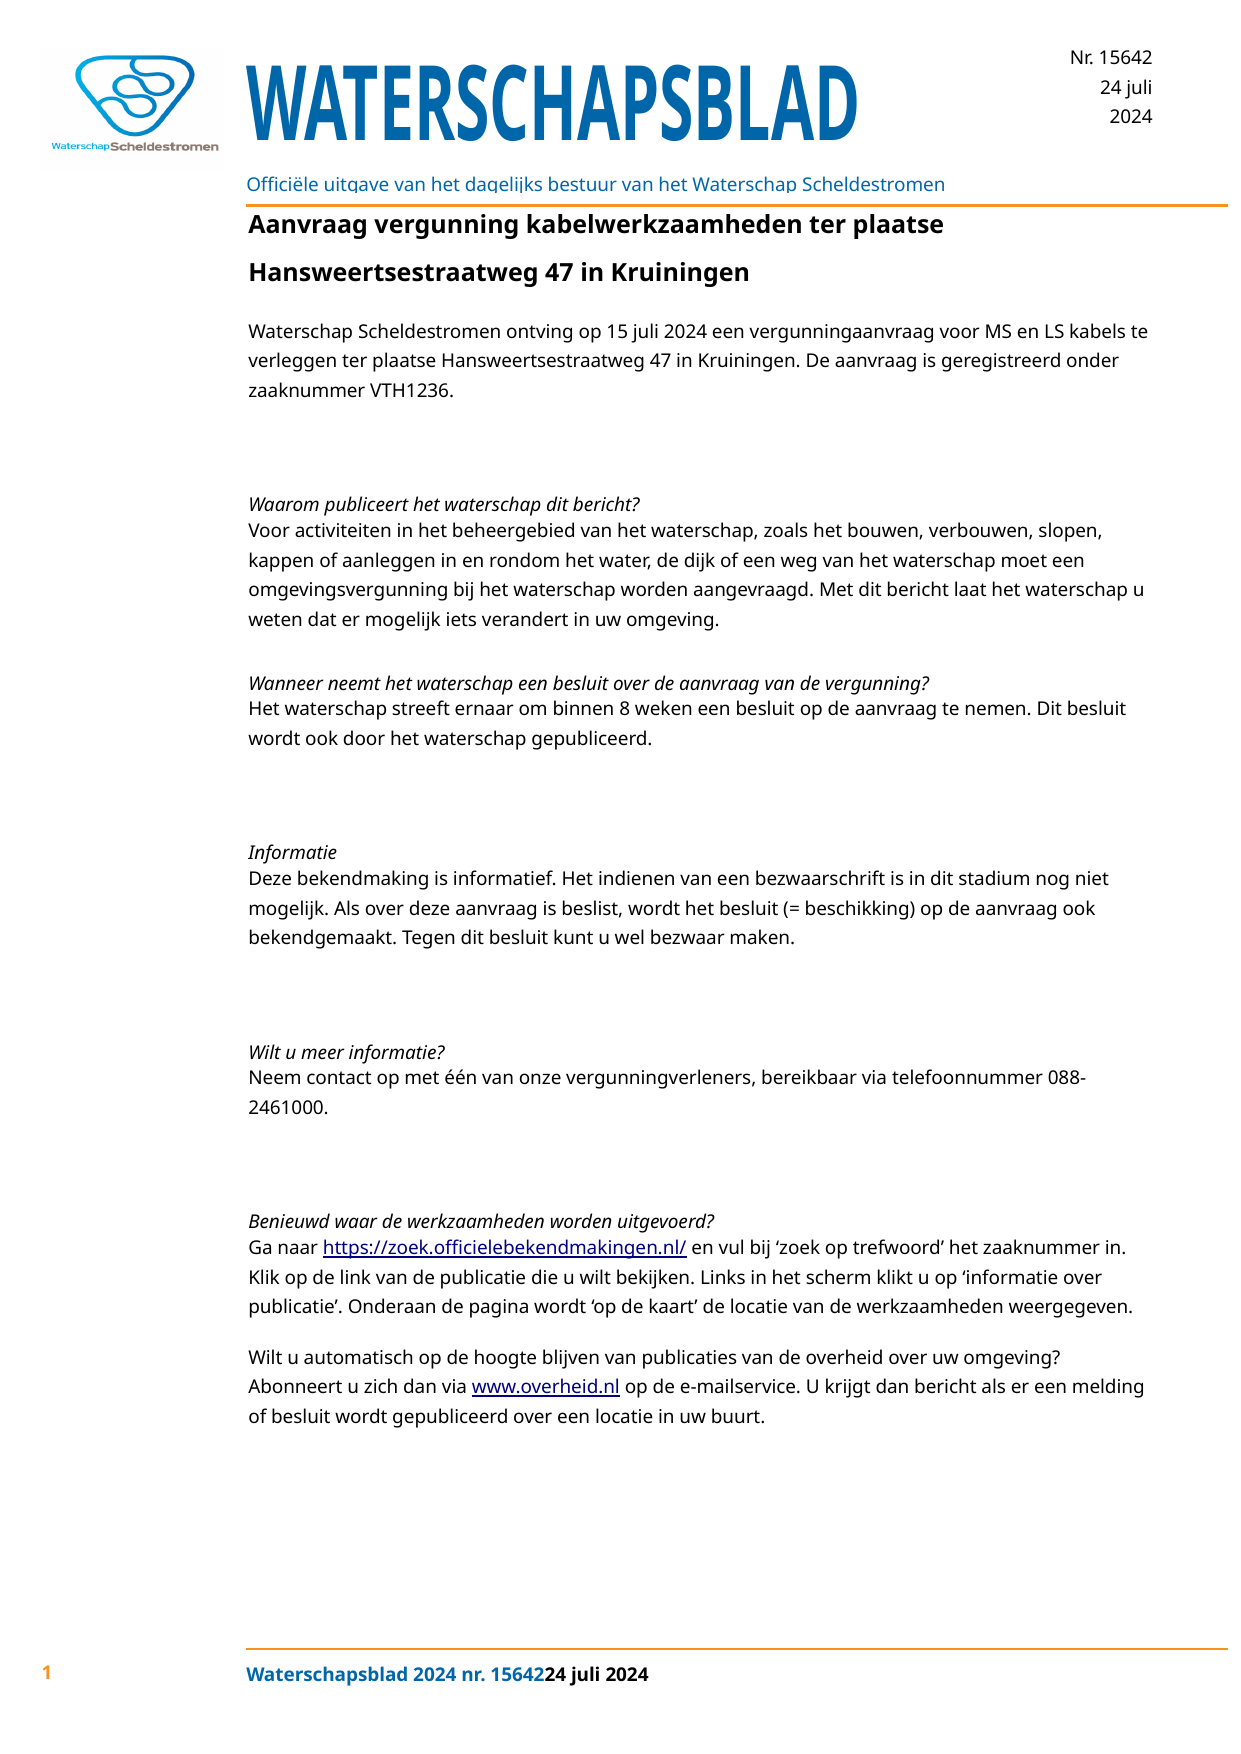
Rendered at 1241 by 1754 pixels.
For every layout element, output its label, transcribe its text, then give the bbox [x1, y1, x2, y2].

text Aanvraag vergunning kabelwerkzaamheden ter plaatse Hansweertsestraatweg 47 in Kruiningen [248, 207, 1152, 288]
text Deze bekendmaking is informatief. Het indienen van een bezwaarschrift is in dit stadium nog niet mogelijk. Als over deze aanvraag is beslist, wordt het besluit (= beschikking) op de aanvraag ook bekendgemaakt. Tegen dit besluit kunt u wel bezwaar maken. [248, 865, 1152, 950]
text Neem contact op met één van onze vergunningverleners, bereikbaar via telefoonnummer 088-2461000. [248, 1064, 1152, 1120]
text Waterschap Scheldestromen ontving op 15 juli 2024 een vergunningaanvraag voor MS en LS kabels te verleggen ter plaatse Hansweertsestraatweg 47 in Kruiningen. De aanvraag is geregistreerd onder zaaknummer VTH1236. [248, 318, 1152, 403]
text Wilt u meer informatie? [248, 1039, 1152, 1064]
text Voor activiteiten in het beheergebied van het waterschap, zoals het bouwen, verbouwen, slopen, kappen of aanleggen in en rondom het water, de dijk of een weg van het waterschap moet een omgevingsvergunning bij het waterschap worden aangevraagd. Met dit bericht laat het waterschap u weten dat er mogelijk iets verandert in uw omgeving. [248, 517, 1152, 632]
text Waarom publiceert het waterschap dit bericht? [248, 491, 1152, 517]
picture [41, 47, 231, 172]
text Wilt u automatisch op de hoogte blijven van publicaties van de overheid over uw omgeving? Abonneert u zich dan via www.overheid.nl op de e-mailservice. U krijgt dan bericht als er een melding of besluit wordt gepubliceerd over een locatie in uw buurt. [248, 1344, 1152, 1429]
text Ga naar https://zoek.officielebekendmakingen.nl/ en vul bij ‘zoek op trefwoord’ het zaaknummer in. Klik op de link van de publicatie die u wilt bekijken. Links in het scherm klikt u op ‘informatie over publicatie’. Onderaan de pagina wordt ‘op de kaart’ de locatie van de werkzaamheden weergegeven. [248, 1234, 1152, 1319]
text Informatie [248, 839, 1152, 865]
text Benieuwd waar de werkzaamheden worden uitgevoerd? [248, 1208, 1152, 1234]
text Het waterschap streeft ernaar om binnen 8 weken een besluit op de aanvraag te nemen. Dit besluit wordt ook door het waterschap gepubliceerd. [248, 696, 1152, 751]
text Wanneer neemt het waterschap een besluit over de aanvraag van de vergunning? [248, 670, 1152, 696]
